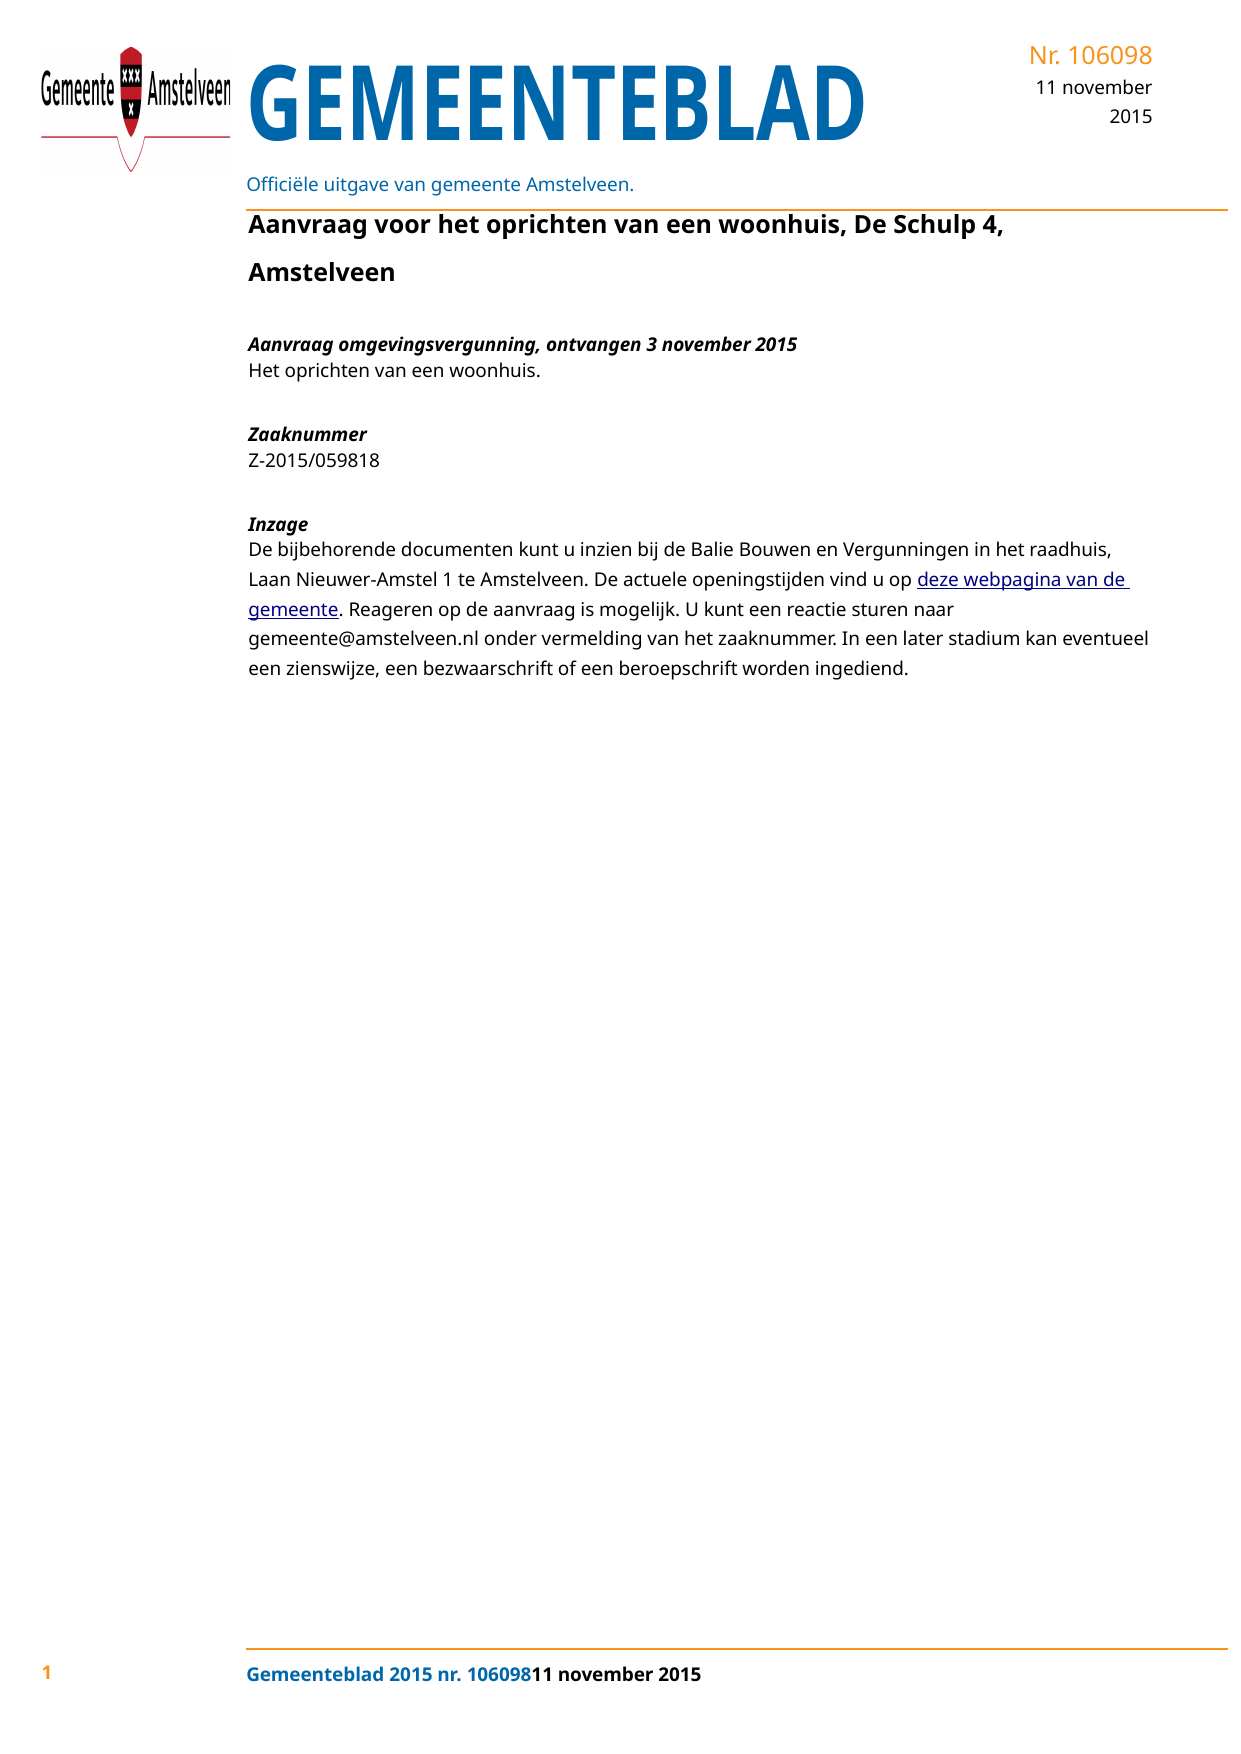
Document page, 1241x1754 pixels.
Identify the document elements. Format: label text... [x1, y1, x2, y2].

text Z-2015/059818 [248, 447, 1152, 473]
text Inzage [248, 511, 1152, 537]
picture [41, 47, 231, 172]
text De bijbehorende documenten kunt u inzien bij de Balie Bouwen en Vergunningen in het raadhuis, Laan Nieuwer-Amstel 1 te Amstelveen. De actuele openingstijden vind u op deze webpagina van de gemeente. Reageren op de aanvraag is mogelijk. U kunt een reactie sturen naar gemeente@amstelveen.nl onder vermelding van het zaaknummer. In een later stadium kan eventueel een zienswijze, een bezwaarschrift of een beroepschrift worden ingediend. [248, 537, 1152, 681]
text Aanvraag voor het oprichten van een woonhuis, De Schulp 4, Amstelveen [248, 211, 1152, 288]
text Het oprichten van een woonhuis. [248, 357, 1152, 383]
text Aanvraag omgevingsvergunning, ontvangen 3 november 2015 [248, 331, 1152, 357]
text Zaaknummer [248, 421, 1152, 447]
